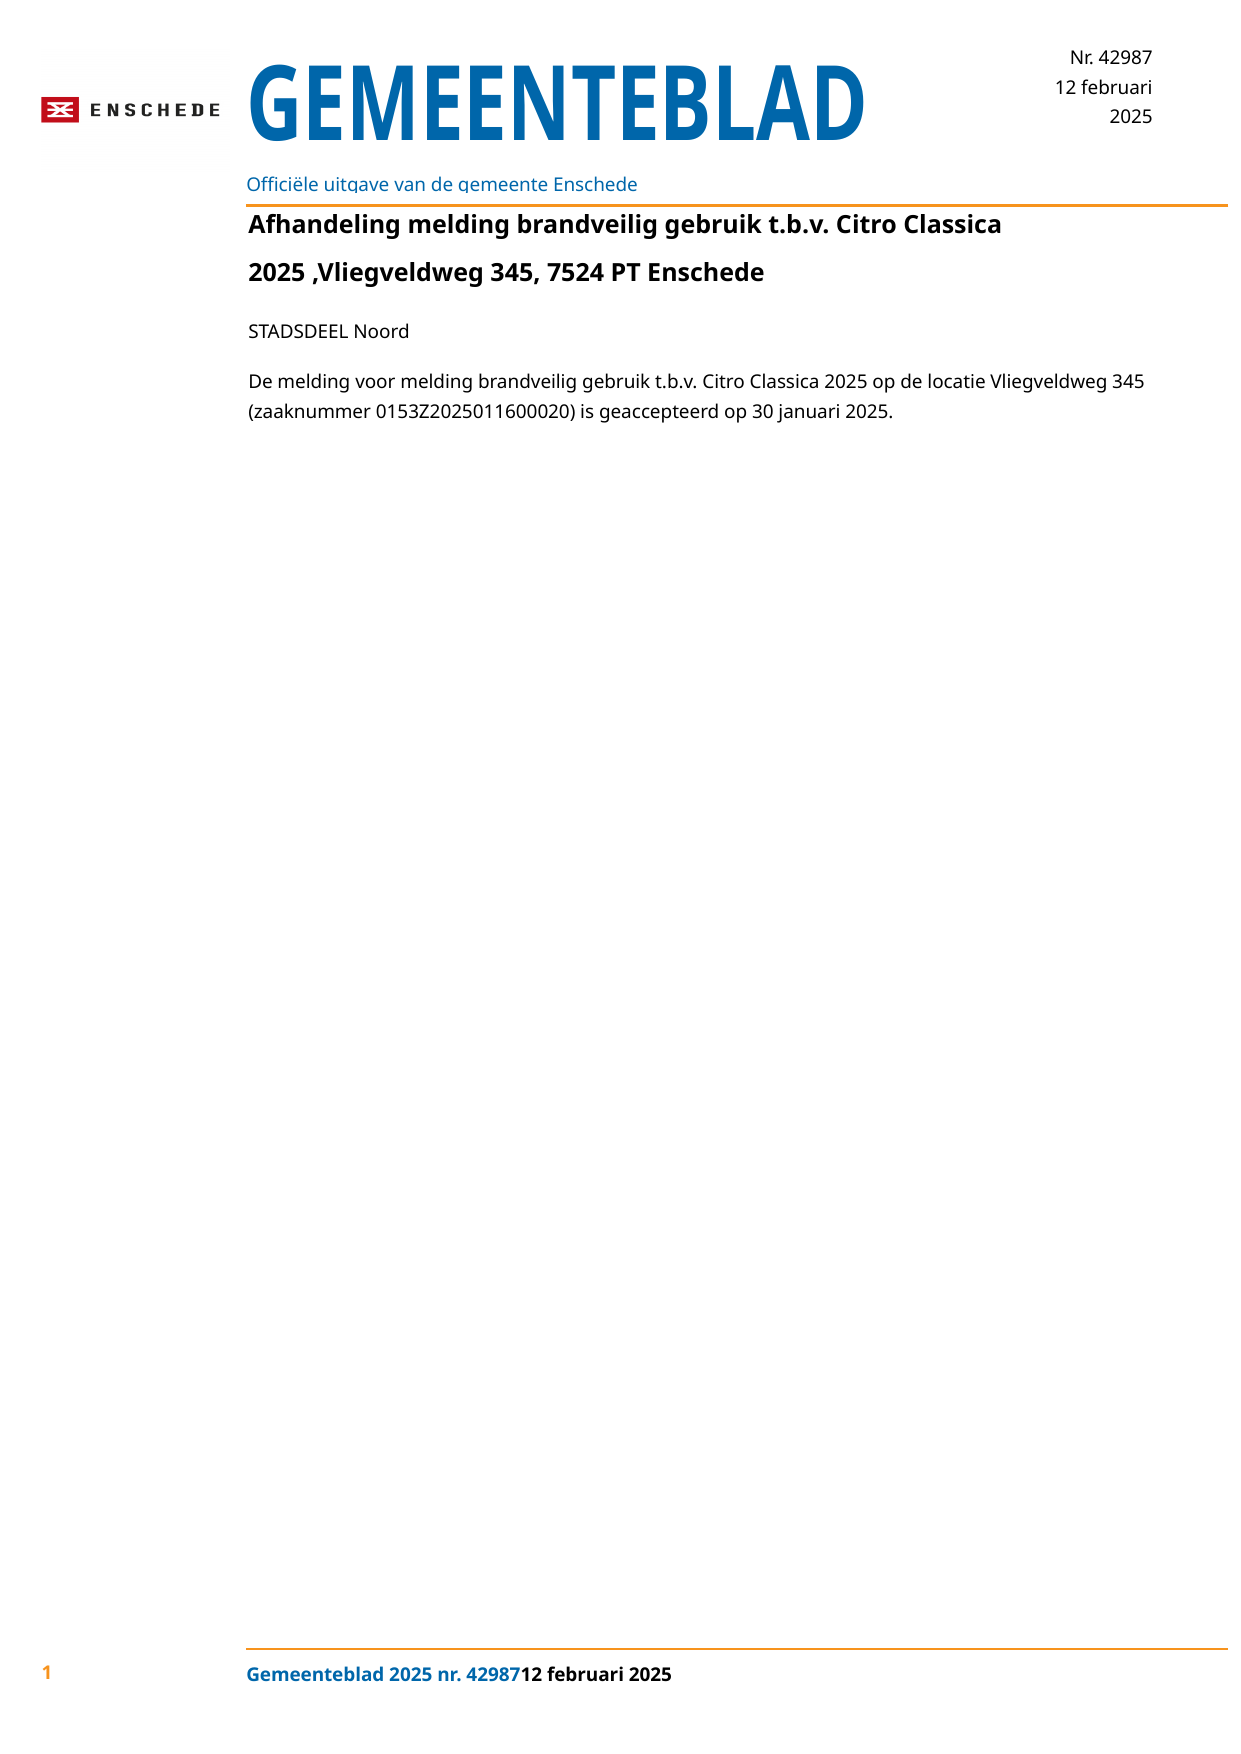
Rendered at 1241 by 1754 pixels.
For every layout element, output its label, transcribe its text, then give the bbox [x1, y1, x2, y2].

text De melding voor melding brandveilig gebruik t.b.v. Citro Classica 2025 op de locatie Vliegveldweg 345 (zaaknummer 0153Z2025011600020) is geaccepteerd op 30 januari 2025. [248, 368, 1152, 424]
text Afhandeling melding brandveilig gebruik t.b.v. Citro Classica 2025 ,Vliegveldweg 345, 7524 PT Enschede [248, 207, 1152, 288]
text STADSDEEL Noord [248, 318, 1152, 344]
picture [41, 47, 231, 172]
